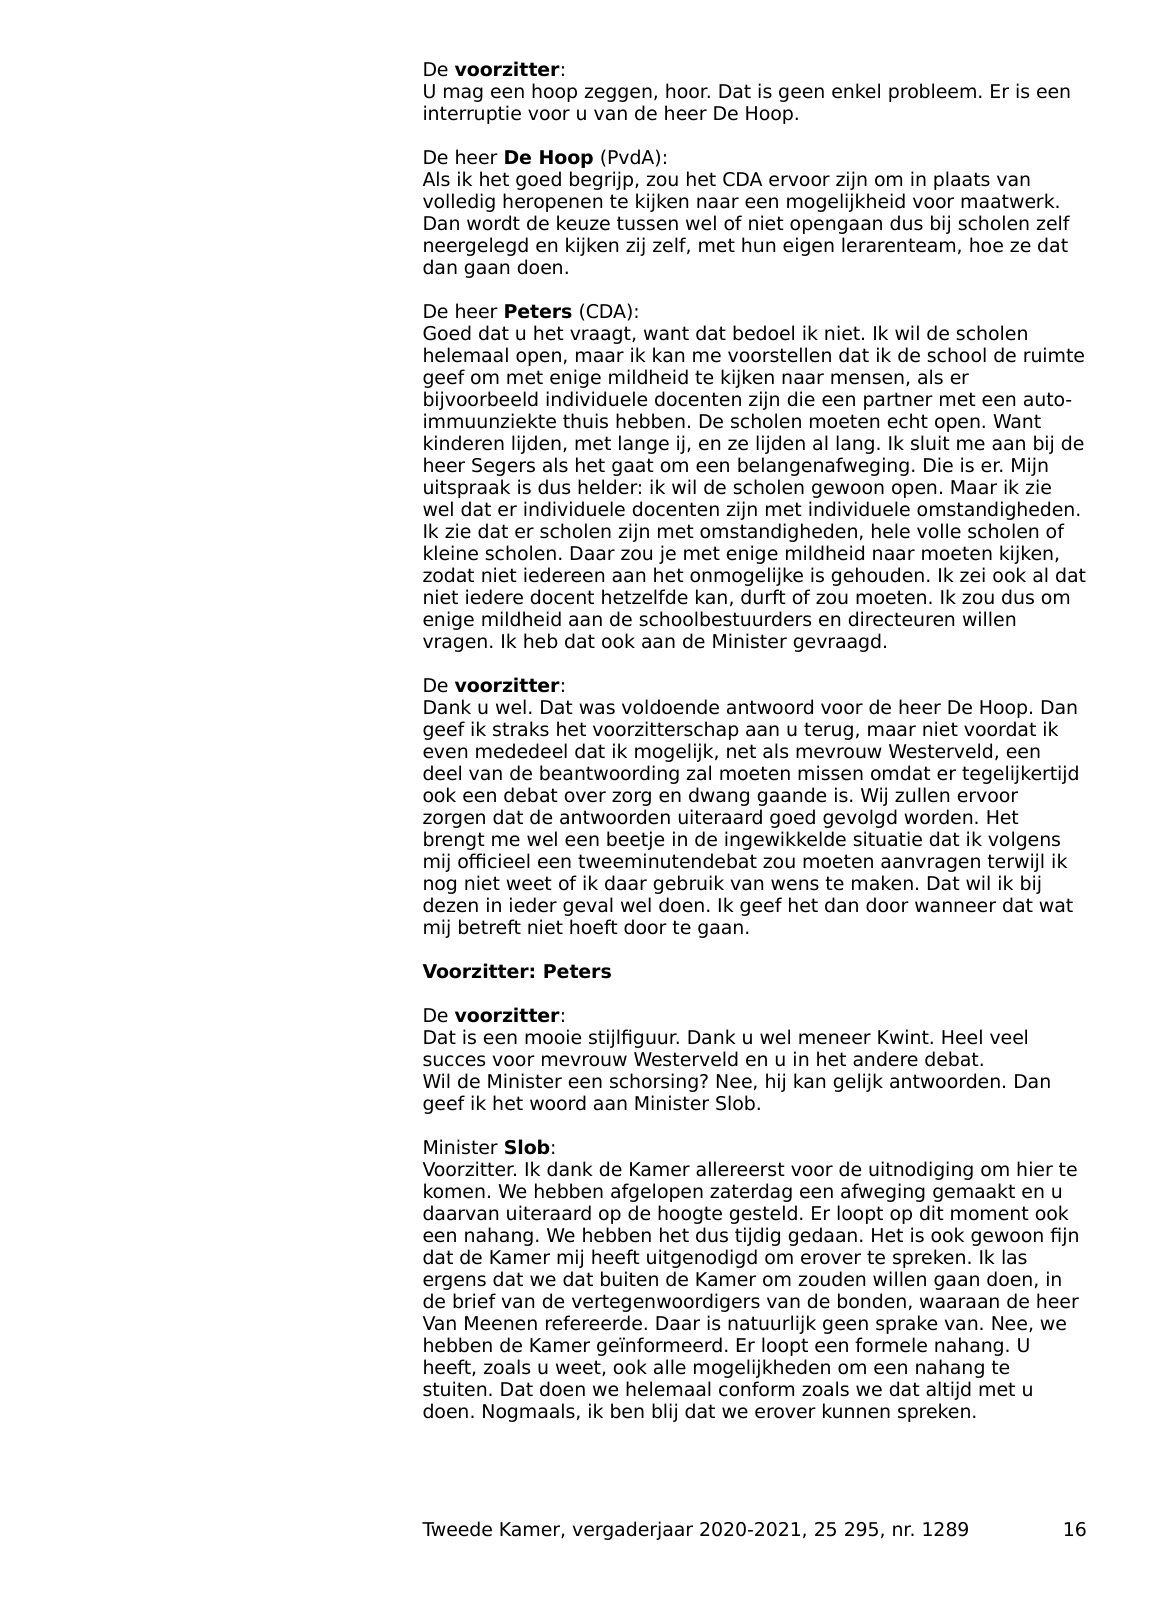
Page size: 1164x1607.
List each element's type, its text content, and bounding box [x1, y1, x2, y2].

text Als ik het goed begrijp, zou het CDA ervoor zijn om in plaats van volledig heropenen te kijken naar een mogelijkheid voor maatwerk. Dan wordt de keuze tussen wel of niet opengaan dus bij scholen zelf neergelegd en kijken zij zelf, met hun eigen lerarenteam, hoe ze dat dan gaan doen. [422, 169, 1087, 279]
text Wil de Minister een schorsing? Nee, hij kan gelijk antwoorden. Dan geef ik het woord aan Minister Slob. [422, 1071, 1087, 1115]
text Dat is een mooie stijlfiguur. Dank u wel meneer Kwint. Heel veel succes voor mevrouw Westerveld en u in het andere debat. [422, 1027, 1087, 1071]
text De heer Peters (CDA): [422, 301, 1087, 323]
text De heer De Hoop (PvdA): [422, 147, 1087, 169]
text Dank u wel. Dat was voldoende antwoord voor de heer De Hoop. Dan geef ik straks het voorzitterschap aan u terug, maar niet voordat ik even mededeel dat ik mogelijk, net als mevrouw Westerveld, een deel van de beantwoording zal moeten missen omdat er tegelijkertijd ook een debat over zorg en dwang gaande is. Wij zullen ervoor zorgen dat de antwoorden uiteraard goed gevolgd worden. Het brengt me wel een beetje in de ingewikkelde situatie dat ik volgens mij officieel een tweeminutendebat zou moeten aanvragen terwijl ik nog niet weet of ik daar gebruik van wens te maken. Dat wil ik bij dezen in ieder geval wel doen. Ik geef het dan door wanneer dat wat mij betreft niet hoeft door te gaan. [422, 697, 1087, 939]
text Voorzitter. Ik dank de Kamer allereerst voor de uitnodiging om hier te komen. We hebben afgelopen zaterdag een afweging gemaakt en u daarvan uiteraard op de hoogte gesteld. Er loopt op dit moment ook een nahang. We hebben het dus tijdig gedaan. Het is ook gewoon fijn dat de Kamer mij heeft uitgenodigd om erover te spreken. Ik las ergens dat we dat buiten de Kamer om zouden willen gaan doen, in de brief van de vertegenwoordigers van de bonden, waaraan de heer Van Meenen refereerde. Daar is natuurlijk geen sprake van. Nee, we hebben de Kamer geïnformeerd. Er loopt een formele nahang. U heeft, zoals u weet, ook alle mogelijkheden om een nahang te stuiten. Dat doen we helemaal conform zoals we dat altijd met u doen. Nogmaals, ik ben blij dat we erover kunnen spreken. [422, 1159, 1087, 1423]
subtitle Voorzitter: Peters [422, 961, 1087, 983]
text U mag een hoop zeggen, hoor. Dat is geen enkel probleem. Er is een interruptie voor u van de heer De Hoop. [422, 81, 1087, 125]
text Minister Slob: [422, 1137, 1087, 1159]
text De voorzitter: [422, 59, 1087, 81]
text Goed dat u het vraagt, want dat bedoel ik niet. Ik wil de scholen helemaal open, maar ik kan me voorstellen dat ik de school de ruimte geef om met enige mildheid te kijken naar mensen, als er bijvoorbeeld individuele docenten zijn die een partner met een auto-immuunziekte thuis hebben. De scholen moeten echt open. Want kinderen lijden, met lange ij, en ze lijden al lang. Ik sluit me aan bij de heer Segers als het gaat om een belangenafweging. Die is er. Mijn uitspraak is dus helder: ik wil de scholen gewoon open. Maar ik zie wel dat er individuele docenten zijn met individuele omstandigheden. Ik zie dat er scholen zijn met omstandigheden, hele volle scholen of kleine scholen. Daar zou je met enige mildheid naar moeten kijken, zodat niet iedereen aan het onmogelijke is gehouden. Ik zei ook al dat niet iedere docent hetzelfde kan, durft of zou moeten. Ik zou dus om enige mildheid aan de schoolbestuurders en directeuren willen vragen. Ik heb dat ook aan de Minister gevraagd. [422, 323, 1087, 653]
text De voorzitter: [422, 1005, 1087, 1027]
text De voorzitter: [422, 675, 1087, 697]
